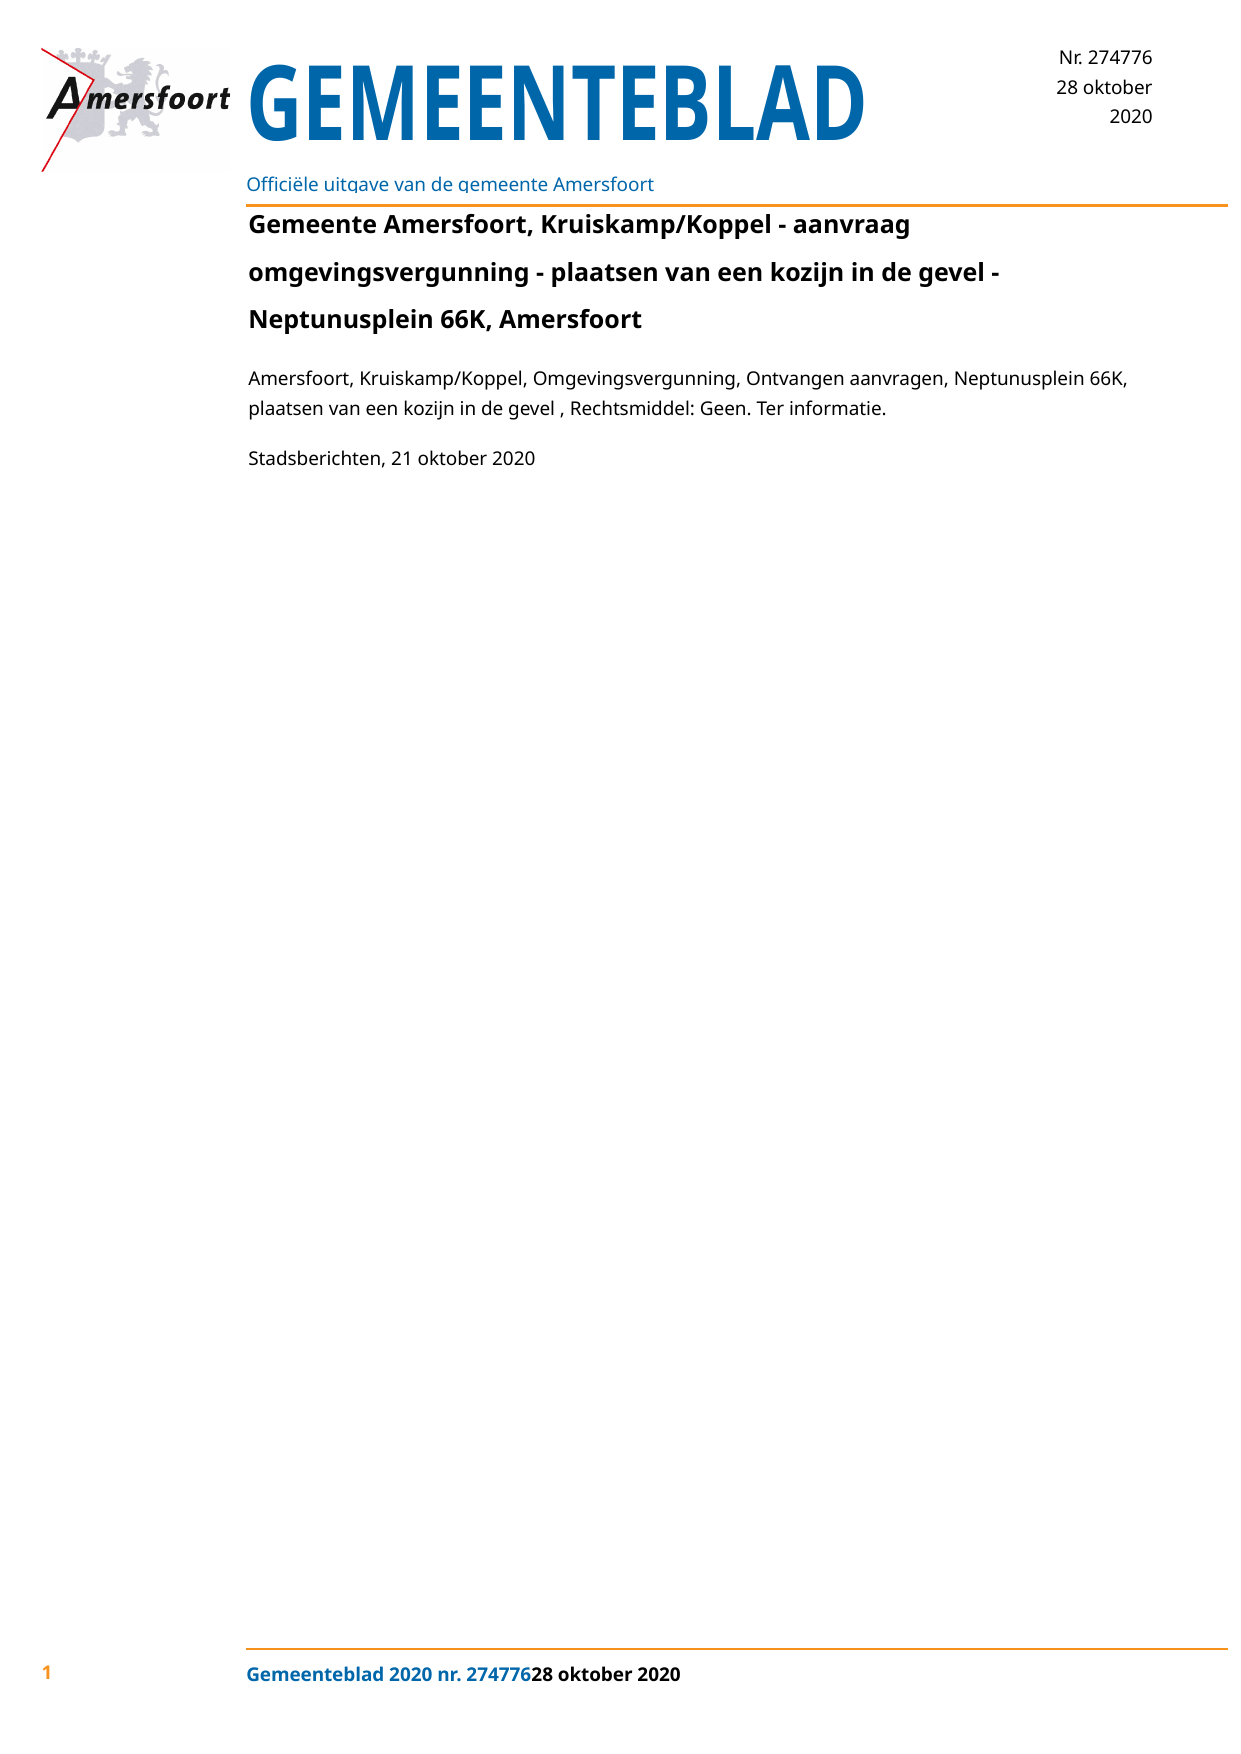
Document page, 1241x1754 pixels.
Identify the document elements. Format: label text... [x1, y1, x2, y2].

picture [41, 47, 231, 172]
text Gemeente Amersfoort, Kruiskamp/Koppel - aanvraag omgevingsvergunning - plaatsen van een kozijn in de gevel - Neptunusplein 66K, Amersfoort [248, 207, 1152, 336]
text Stadsberichten, 21 oktober 2020 [248, 446, 1152, 471]
text Amersfoort, Kruiskamp/Koppel, Omgevingsvergunning, Ontvangen aanvragen, Neptunusplein 66K, plaatsen van een kozijn in de gevel , Rechtsmiddel: Geen. Ter informatie. [248, 366, 1152, 421]
